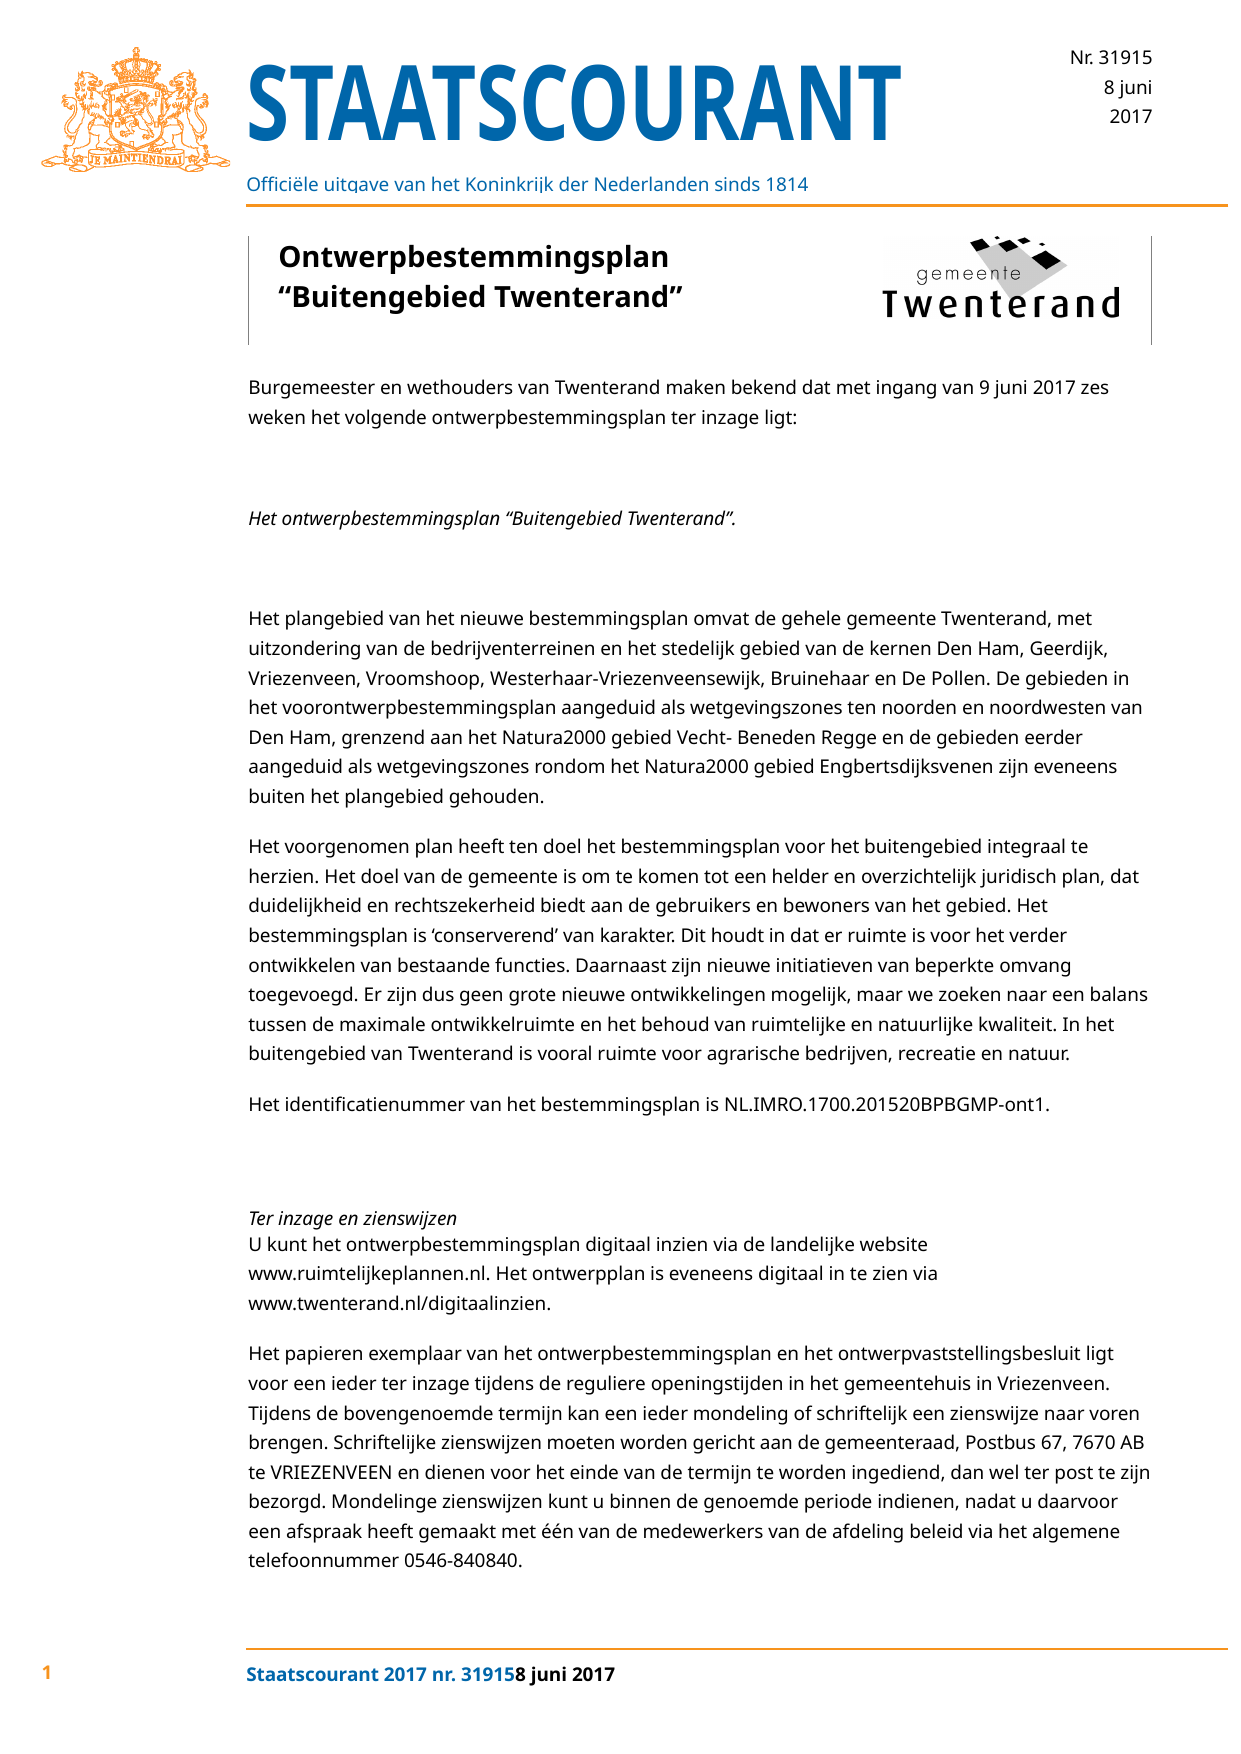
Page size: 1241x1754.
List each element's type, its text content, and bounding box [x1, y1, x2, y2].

text Het voorgenomen plan heeft ten doel het bestemmingsplan voor het buitengebied integraal te herzien. Het doel van de gemeente is om te komen tot een helder en overzichtelijk juridisch plan, dat duidelijkheid en rechtszekerheid biedt aan de gebruikers en bewoners van het gebied. Het bestemmingsplan is ‘conserverend’ van karakter. Dit houdt in dat er ruimte is voor het verder ontwikkelen van bestaande functies. Daarnaast zijn nieuwe initiatieven van beperkte omvang toegevoegd. Er zijn dus geen grote nieuwe ontwikkelingen mogelijk, maar we zoeken naar een balans tussen de maximale ontwikkelruimte en het behoud van ruimtelijke en natuurlijke kwaliteit. In het buitengebied van Twenterand is vooral ruimte voor agrarische bedrijven, recreatie en natuur. [248, 833, 1152, 1066]
text Het papieren exemplaar van het ontwerpbestemmingsplan en het ontwerpvaststellingsbesluit ligt voor een ieder ter inzage tijdens de reguliere openingstijden in het gemeentehuis in Vriezenveen. Tijdens de bovengenoemde termijn kan een ieder mondeling of schriftelijk een zienswijze naar voren brengen. Schriftelijke zienswijzen moeten worden gericht aan de gemeenteraad, Postbus 67, 7670 AB te VRIEZENVEEN en dienen voor het einde van de termijn te worden ingediend, dan wel ter post te zijn bezorgd. Mondelinge zienswijzen kunt u binnen de genoemde periode indienen, nadat u daarvoor een afspraak heeft gemaakt met één van de medewerkers van de afdeling beleid via het algemene telefoonnummer 0546-840840. [248, 1341, 1152, 1573]
text Burgemeester en wethouders van Twenterand maken bekend dat met ingang van 9 juni 2017 zes weken het volgende ontwerpbestemmingsplan ter inzage ligt: [248, 374, 1152, 429]
text U kunt het ontwerpbestemmingsplan digitaal inzien via de landelijke website www.ruimtelijkeplannen.nl. Het ontwerpplan is eveneens digitaal in te zien via www.twenterand.nl/digitaalinzien. [248, 1231, 1152, 1316]
text Het ontwerpbestemmingsplan “Buitengebied Twenterand”. [248, 505, 1152, 530]
picture [882, 236, 1119, 319]
table_header [850, 236, 1151, 345]
table_header Ontwerpbestemmingsplan “Buitengebied Twenterand” [249, 236, 850, 345]
picture [41, 47, 231, 172]
text Ter inzage en zienswijzen [248, 1205, 1152, 1231]
text Het plangebied van het nieuwe bestemmingsplan omvat de gehele gemeente Twenterand, met uitzondering van de bedrijventerreinen en het stedelijk gebied van de kernen Den Ham, Geerdijk, Vriezenveen, Vroomshoop, Westerhaar-Vriezenveensewijk, Bruinehaar en De Pollen. De gebieden in het voorontwerpbestemmingsplan aangeduid als wetgevingszones ten noorden en noordwesten van Den Ham, grenzend aan het Natura2000 gebied Vecht- Beneden Regge en de gebieden eerder aangeduid als wetgevingszones rondom het Natura2000 gebied Engbertsdijksvenen zijn eveneens buiten het plangebied gehouden. [248, 606, 1152, 809]
text Het identificatienummer van het bestemmingsplan is NL.IMRO.1700.201520BPBGMP-ont1. [248, 1091, 1152, 1117]
